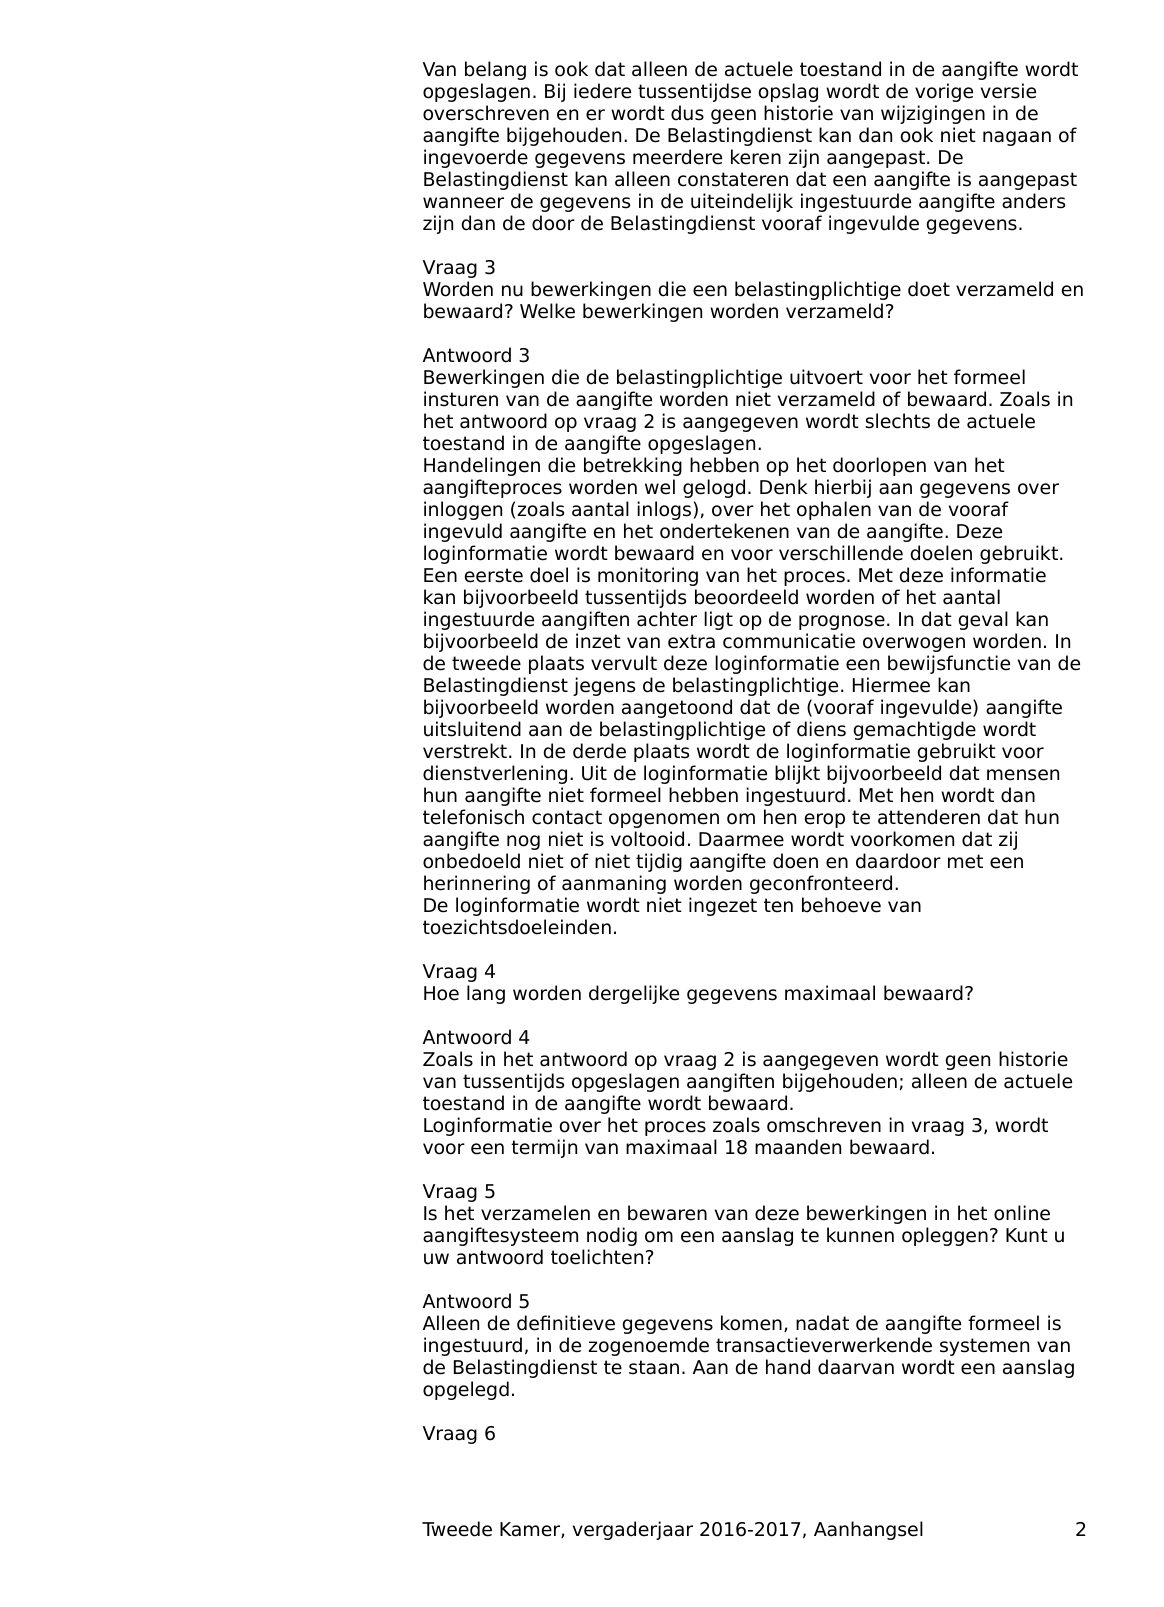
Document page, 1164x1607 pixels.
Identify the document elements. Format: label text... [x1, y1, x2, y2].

text Alleen de definitieve gegevens komen, nadat de aangifte formeel is ingestuurd, in de zogenoemde transactieverwerkende systemen van de Belastingdienst te staan. Aan de hand daarvan wordt een aanslag opgelegd. [422, 1313, 1087, 1401]
text Worden nu bewerkingen die een belastingplichtige doet verzameld en bewaard? Welke bewerkingen worden verzameld? [422, 279, 1087, 323]
text Antwoord 3 [422, 345, 1087, 367]
text Vraag 6 [422, 1423, 1087, 1445]
text Vraag 5 [422, 1181, 1087, 1203]
text Antwoord 5 [422, 1291, 1087, 1313]
text De loginformatie wordt niet ingezet ten behoeve van toezichtsdoeleinden. [422, 895, 1087, 939]
text Is het verzamelen en bewaren van deze bewerkingen in het online aangiftesysteem nodig om een aanslag te kunnen opleggen? Kunt u uw antwoord toelichten? [422, 1203, 1087, 1269]
text Bewerkingen die de belastingplichtige uitvoert voor het formeel insturen van de aangifte worden niet verzameld of bewaard. Zoals in het antwoord op vraag 2 is aangegeven wordt slechts de actuele toestand in de aangifte opgeslagen. [422, 367, 1087, 455]
text Antwoord 4 [422, 1027, 1087, 1049]
text Zoals in het antwoord op vraag 2 is aangegeven wordt geen historie van tussentijds opgeslagen aangiften bijgehouden; alleen de actuele toestand in de aangifte wordt bewaard. [422, 1049, 1087, 1115]
text Vraag 4 [422, 961, 1087, 983]
text Loginformatie over het proces zoals omschreven in vraag 3, wordt voor een termijn van maximaal 18 maanden bewaard. [422, 1115, 1087, 1159]
text Hoe lang worden dergelijke gegevens maximaal bewaard? [422, 983, 1087, 1005]
text Handelingen die betrekking hebben op het doorlopen van het aangifteproces worden wel gelogd. Denk hierbij aan gegevens over inloggen (zoals aantal inlogs), over het ophalen van de vooraf ingevuld aangifte en het ondertekenen van de aangifte. Deze loginformatie wordt bewaard en voor verschillende doelen gebruikt. Een eerste doel is monitoring van het proces. Met deze informatie kan bijvoorbeeld tussentijds beoordeeld worden of het aantal ingestuurde aangiften achter ligt op de prognose. In dat geval kan bijvoorbeeld de inzet van extra communicatie overwogen worden. In de tweede plaats vervult deze loginformatie een bewijsfunctie van de Belastingdienst jegens de belastingplichtige. Hiermee kan bijvoorbeeld worden aangetoond dat de (vooraf ingevulde) aangifte uitsluitend aan de belastingplichtige of diens gemachtigde wordt verstrekt. In de derde plaats wordt de loginformatie gebruikt voor dienstverlening. Uit de loginformatie blijkt bijvoorbeeld dat mensen hun aangifte niet formeel hebben ingestuurd. Met hen wordt dan telefonisch contact opgenomen om hen erop te attenderen dat hun aangifte nog niet is voltooid. Daarmee wordt voorkomen dat zij onbedoeld niet of niet tijdig aangifte doen en daardoor met een herinnering of aanmaning worden geconfronteerd. [422, 455, 1087, 895]
text Van belang is ook dat alleen de actuele toestand in de aangifte wordt opgeslagen. Bij iedere tussentijdse opslag wordt de vorige versie overschreven en er wordt dus geen historie van wijzigingen in de aangifte bijgehouden. De Belastingdienst kan dan ook niet nagaan of ingevoerde gegevens meerdere keren zijn aangepast. De Belastingdienst kan alleen constateren dat een aangifte is aangepast wanneer de gegevens in de uiteindelijk ingestuurde aangifte anders zijn dan de door de Belastingdienst vooraf ingevulde gegevens. [422, 59, 1087, 235]
text Vraag 3 [422, 257, 1087, 279]
